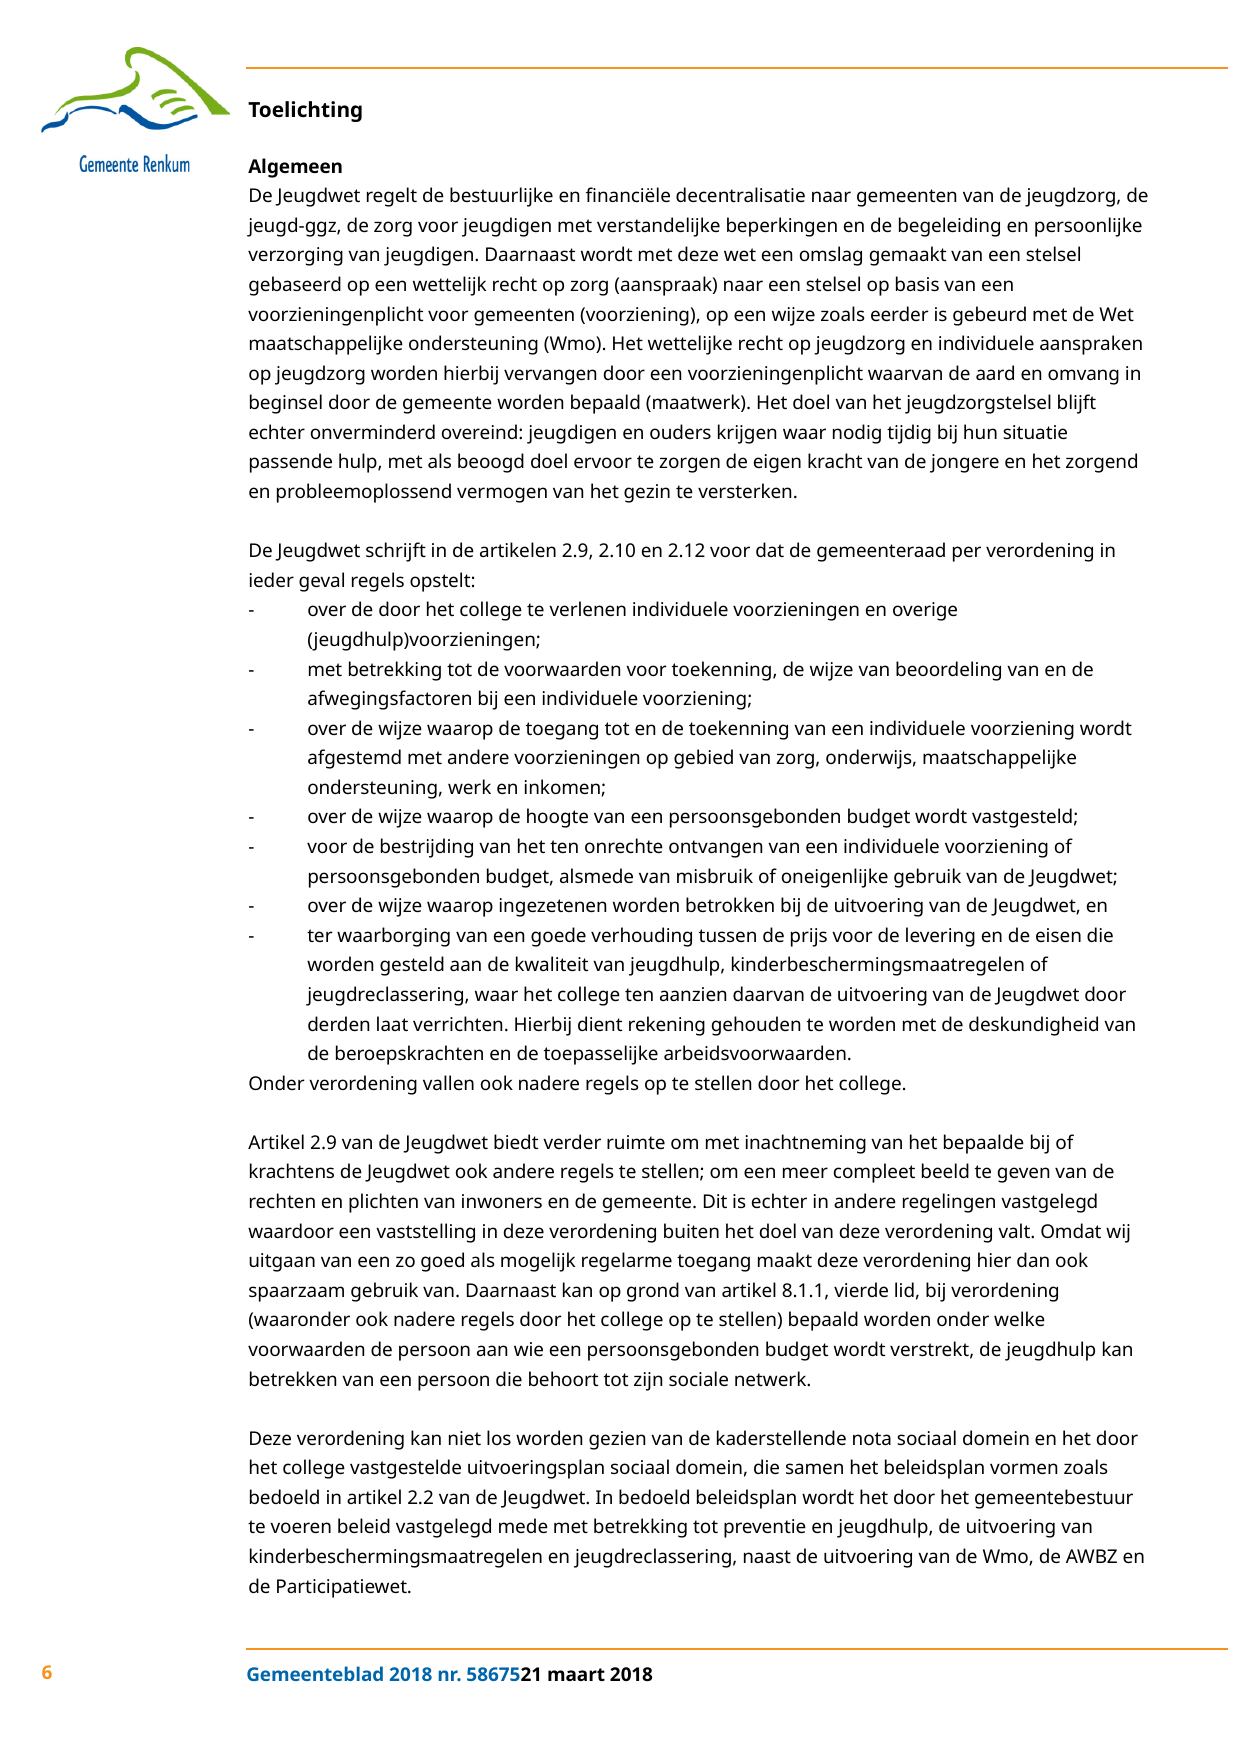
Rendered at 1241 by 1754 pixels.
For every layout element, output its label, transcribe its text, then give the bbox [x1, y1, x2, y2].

text Toelichting [248, 95, 1152, 123]
text Algemeen [248, 153, 1152, 179]
list ter waarborging van een goede verhouding tussen de prijs voor de levering en de eisen die worden gesteld aan de kwaliteit van jeugdhulp, kinderbeschermingsmaatregelen of jeugdreclassering, waar het college ten aanzien daarvan de uitvoering van de Jeugdwet door derden laat verrichten. Hierbij dient rekening gehouden te worden met de deskundigheid van de beroepskrachten en de toepasselijke arbeidsvoorwaarden. [248, 922, 1152, 1066]
list met betrekking tot de voorwaarden voor toekenning, de wijze van beoordeling van en de afwegingsfactoren bij een individuele voorziening; [248, 656, 1152, 711]
list over de wijze waarop de toegang tot en de toekenning van een individuele voorziening wordt afgestemd met andere voorzieningen op gebied van zorg, onderwijs, maatschappelijke ondersteuning, werk en inkomen; [248, 715, 1152, 800]
text De Jeugdwet schrijft in de artikelen 2.9, 2.10 en 2.12 voor dat de gemeenteraad per verordening in ieder geval regels opstelt: [248, 537, 1152, 593]
text Artikel 2.9 van de Jeugdwet biedt verder ruimte om met inachtneming van het bepaalde bij of krachtens de Jeugdwet ook andere regels te stellen; om een meer compleet beeld te geven van de rechten en plichten van inwoners en de gemeente. Dit is echter in andere regelingen vastgelegd waardoor een vaststelling in deze verordening buiten het doel van deze verordening valt. Omdat wij uitgaan van een zo goed als mogelijk regelarme toegang maakt deze verordening hier dan ook spaarzaam gebruik van. Daarnaast kan op grond van artikel 8.1.1, vierde lid, bij verordening (waaronder ook nadere regels door het college op te stellen) bepaald worden onder welke voorwaarden de persoon aan wie een persoonsgebonden budget wordt verstrekt, de jeugdhulp kan betrekken van een persoon die behoort tot zijn sociale netwerk. [248, 1129, 1152, 1392]
list over de door het college te verlenen individuele voorzieningen en overige (jeugdhulp)voorzieningen; [248, 597, 1152, 652]
list voor de bestrijding van het ten onrechte ontvangen van een individuele voorziening of persoonsgebonden budget, alsmede van misbruik of oneigenlijke gebruik van de Jeugdwet; [248, 833, 1152, 889]
text Onder verordening vallen ook nadere regels op te stellen door het college. [248, 1070, 1152, 1096]
text De Jeugdwet regelt de bestuurlijke en financiële decentralisatie naar gemeenten van de jeugdzorg, de jeugd-ggz, de zorg voor jeugdigen met verstandelijke beperkingen en de begeleiding en persoonlijke verzorging van jeugdigen. Daarnaast wordt met deze wet een omslag gemaakt van een stelsel gebaseerd op een wettelijk recht op zorg (aanspraak) naar een stelsel op basis van een voorzieningenplicht voor gemeenten (voorziening), op een wijze zoals eerder is gebeurd met de Wet maatschappelijke ondersteuning (Wmo). Het wettelijke recht op jeugdzorg en individuele aanspraken op jeugdzorg worden hierbij vervangen door een voorzieningenplicht waarvan de aard en omvang in beginsel door de gemeente worden bepaald (maatwerk). Het doel van het jeugdzorgstelsel blijft echter onverminderd overeind: jeugdigen en ouders krijgen waar nodig tijdig bij hun situatie passende hulp, met als beoogd doel ervoor te zorgen de eigen kracht van de jongere en het zorgend en probleemoplossend vermogen van het gezin te versterken. [248, 182, 1152, 504]
picture [41, 47, 231, 172]
list over de wijze waarop ingezetenen worden betrokken bij de uitvoering van de Jeugdwet, en [248, 892, 1152, 918]
list over de wijze waarop de hoogte van een persoonsgebonden budget wordt vastgesteld; [248, 804, 1152, 829]
text Deze verordening kan niet los worden gezien van de kaderstellende nota sociaal domein en het door het college vastgestelde uitvoeringsplan sociaal domein, die samen het beleidsplan vormen zoals bedoeld in artikel 2.2 van de Jeugdwet. In bedoeld beleidsplan wordt het door het gemeentebestuur te voeren beleid vastgelegd mede met betrekking tot preventie en jeugdhulp, de uitvoering van kinderbeschermingsmaatregelen en jeugdreclassering, naast de uitvoering van de Wmo, de AWBZ en de Participatiewet. [248, 1425, 1152, 1599]
